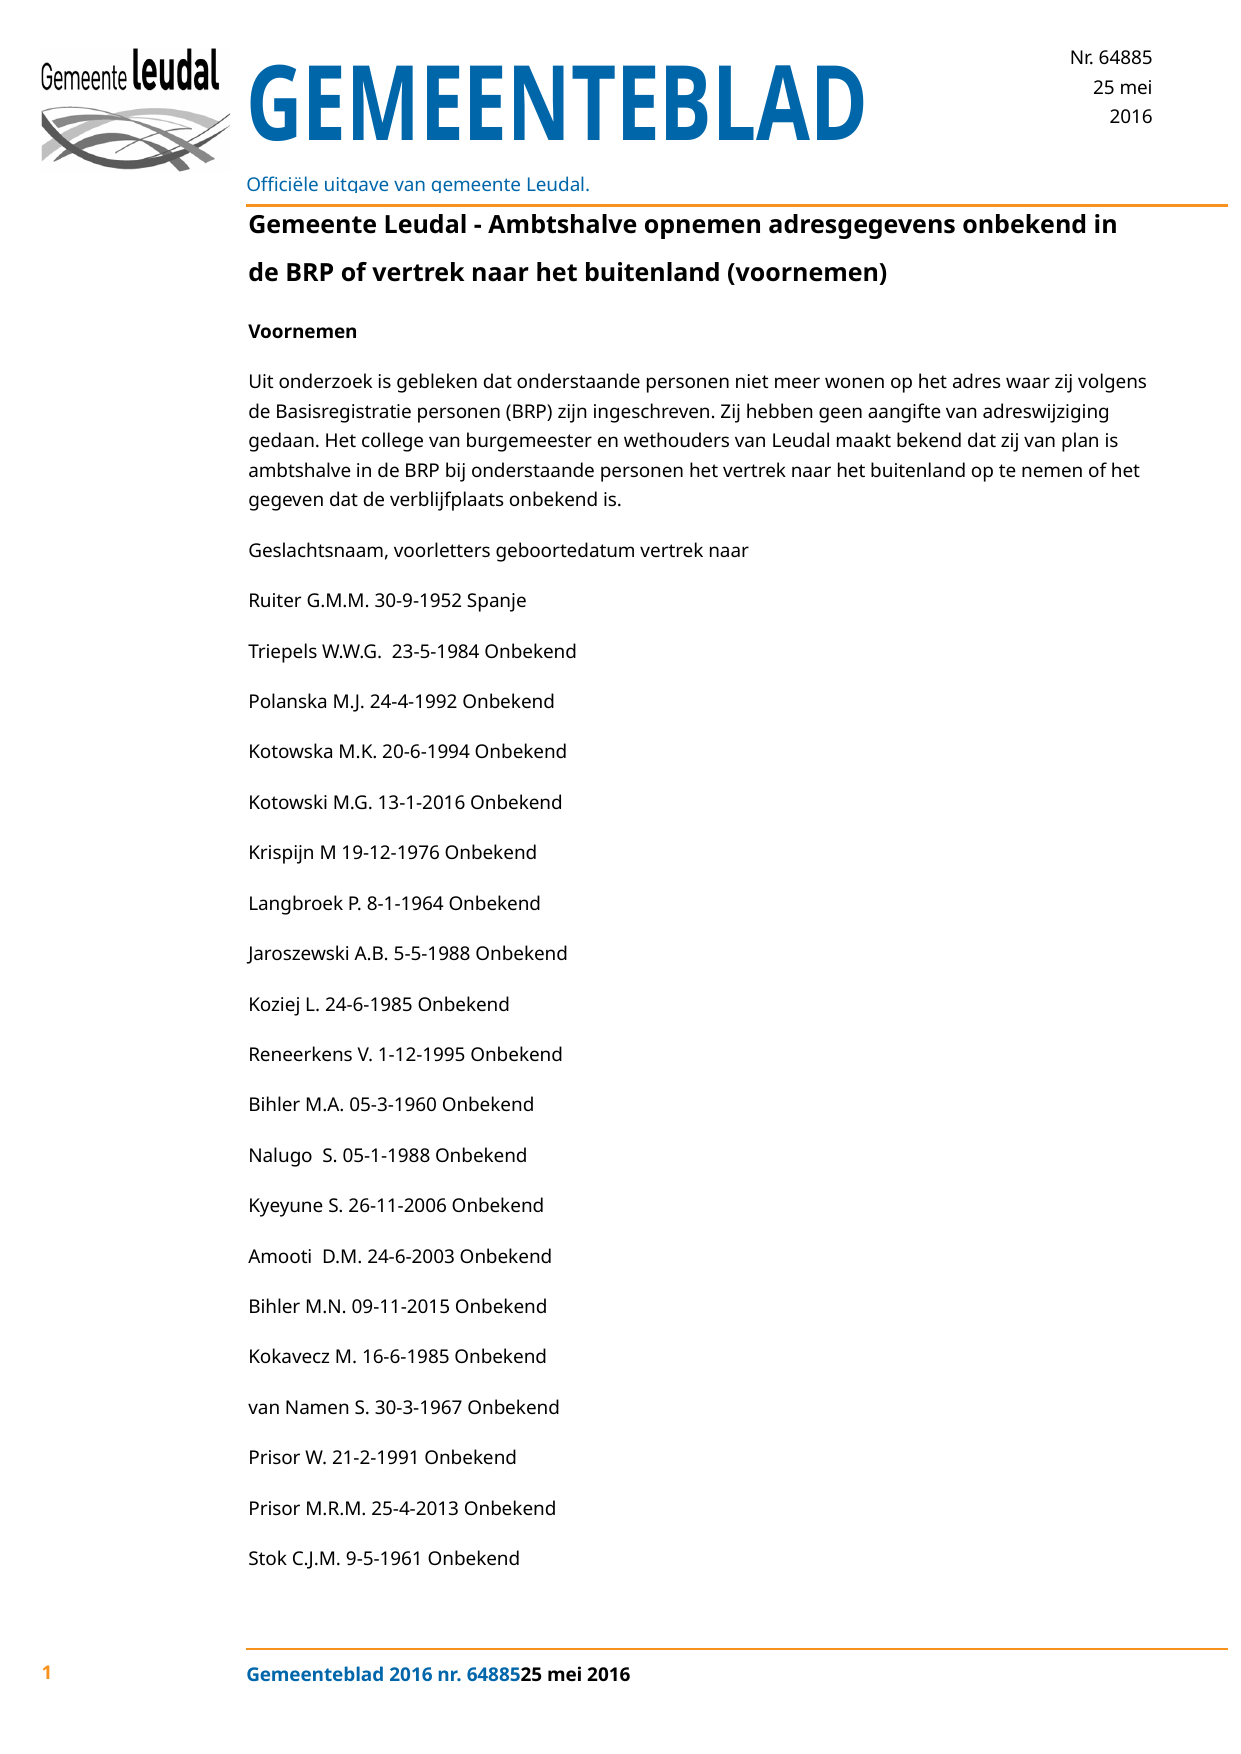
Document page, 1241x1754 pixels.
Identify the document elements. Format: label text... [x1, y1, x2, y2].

text Ruiter G.M.M. 30-9-1952 Spanje [248, 587, 1152, 613]
text Kotowska M.K. 20-6-1994 Onbekend [248, 739, 1152, 764]
text Bihler M.N. 09-11-2015 Onbekend [248, 1293, 1152, 1319]
text Stok C.J.M. 9-5-1961 Onbekend [248, 1545, 1152, 1571]
text Kotowski M.G. 13-1-2016 Onbekend [248, 789, 1152, 815]
text Krispijn M 19-12-1976 Onbekend [248, 839, 1152, 865]
text Prisor W. 21-2-1991 Onbekend [248, 1444, 1152, 1470]
text Langbroek P. 8-1-1964 Onbekend [248, 890, 1152, 916]
text Gemeente Leudal - Ambtshalve opnemen adresgegevens onbekend in de BRP of vertrek naar het buitenland (voornemen) [248, 207, 1152, 288]
text Kokavecz M. 16-6-1985 Onbekend [248, 1344, 1152, 1369]
text Amooti D.M. 24-6-2003 Onbekend [248, 1243, 1152, 1269]
text Triepels W.W.G. 23-5-1984 Onbekend [248, 638, 1152, 664]
text Kyeyune S. 26-11-2006 Onbekend [248, 1192, 1152, 1218]
text Reneerkens V. 1-12-1995 Onbekend [248, 1041, 1152, 1067]
text Prisor M.R.M. 25-4-2013 Onbekend [248, 1495, 1152, 1521]
text Koziej L. 24-6-1985 Onbekend [248, 991, 1152, 1017]
text Uit onderzoek is gebleken dat onderstaande personen niet meer wonen op het adres waar zij volgens de Basisregistratie personen (BRP) zijn ingeschreven. Zij hebben geen aangifte van adreswijziging gedaan. Het college van burgemeester en wethouders van Leudal maakt bekend dat zij van plan is ambtshalve in de BRP bij onderstaande personen het vertrek naar het buitenland op te nemen of het gegeven dat de verblijfplaats onbekend is. [248, 368, 1152, 512]
picture [41, 47, 231, 172]
text Jaroszewski A.B. 5-5-1988 Onbekend [248, 940, 1152, 966]
text van Namen S. 30-3-1967 Onbekend [248, 1394, 1152, 1420]
text Bihler M.A. 05-3-1960 Onbekend [248, 1092, 1152, 1117]
text Voornemen [248, 318, 1152, 344]
text Polanska M.J. 24-4-1992 Onbekend [248, 688, 1152, 714]
text Geslachtsnaam, voorletters geboortedatum vertrek naar [248, 537, 1152, 563]
text Nalugo S. 05-1-1988 Onbekend [248, 1142, 1152, 1168]
